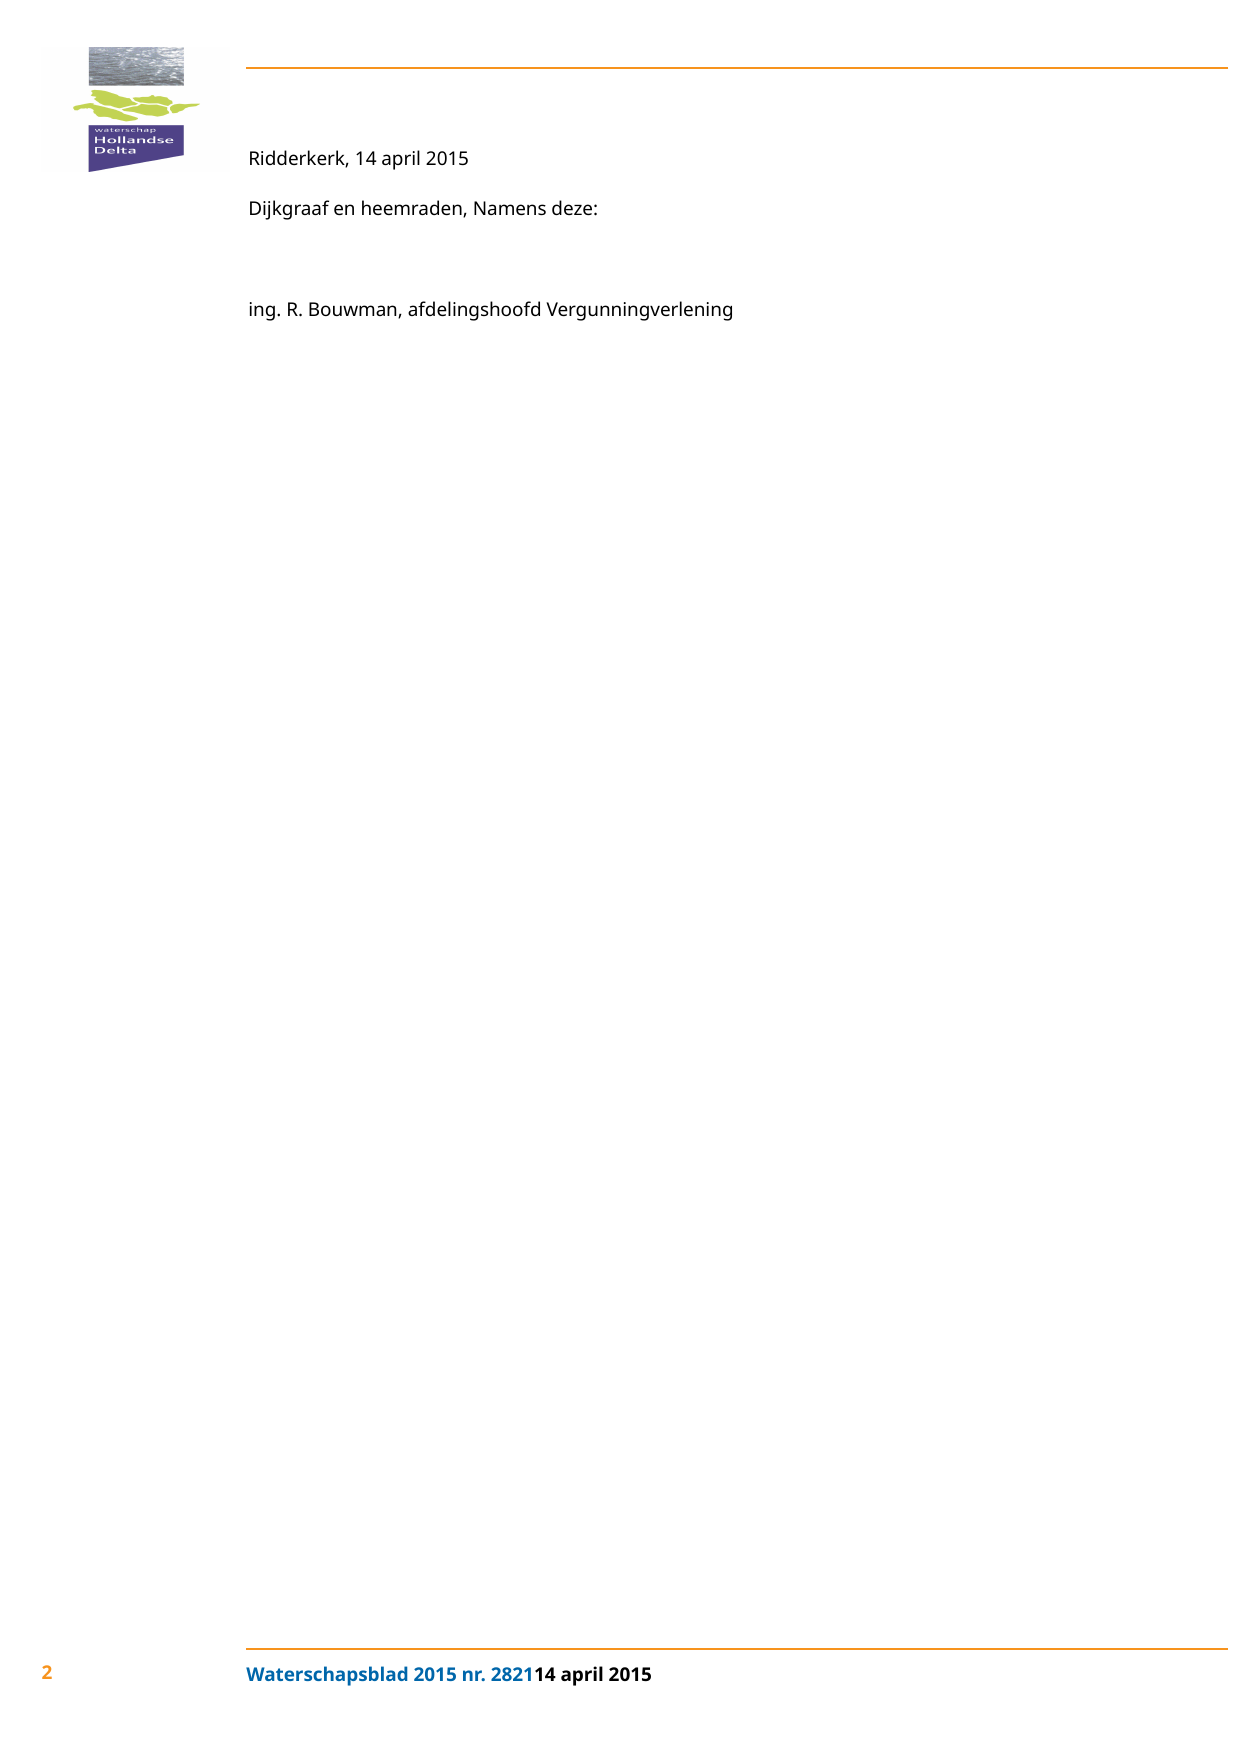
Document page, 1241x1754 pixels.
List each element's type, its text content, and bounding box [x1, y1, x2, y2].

picture [41, 47, 231, 172]
text ing. R. Bouwman, afdelingshoofd Vergunningverlening [248, 296, 1152, 322]
text Dijkgraaf en heemraden, Namens deze: [248, 196, 1152, 221]
text Ridderkerk, 14 april 2015 [248, 145, 1152, 171]
